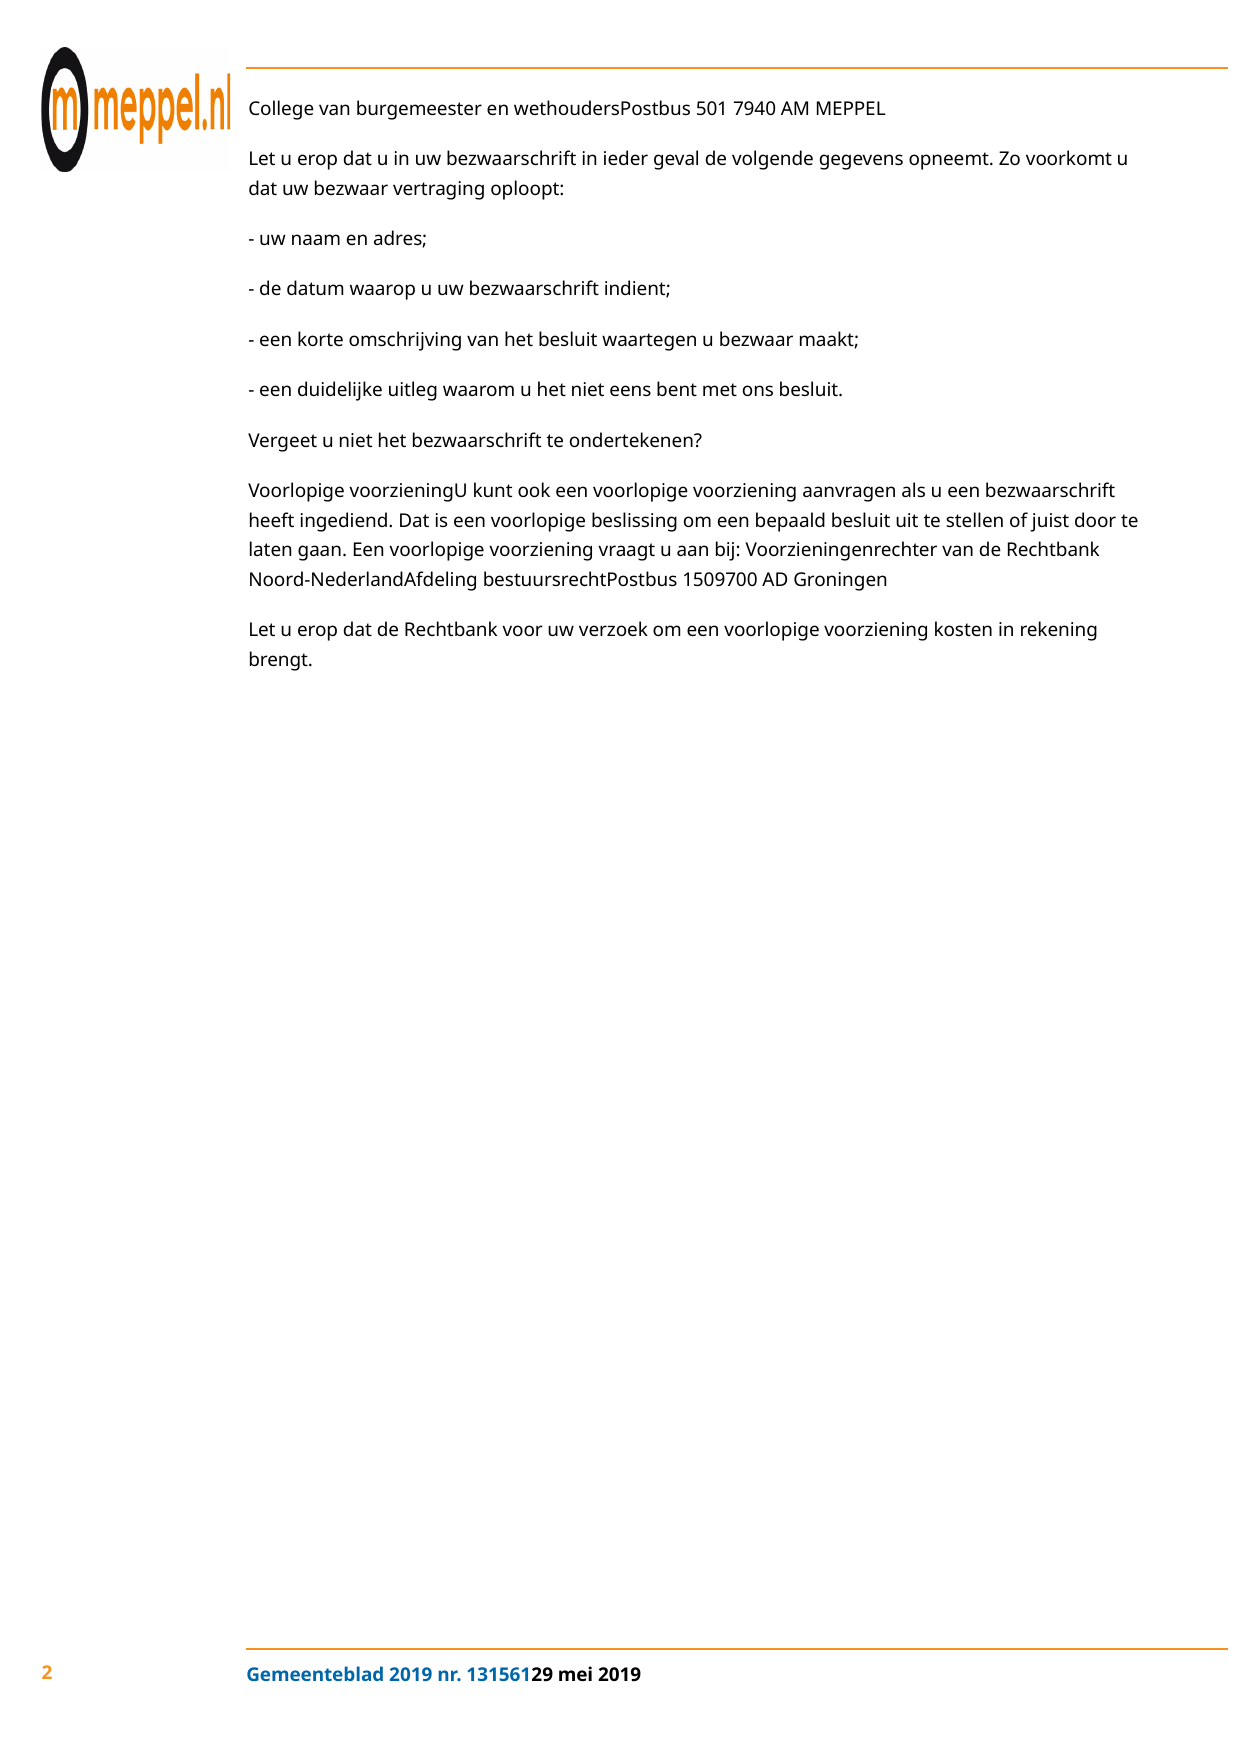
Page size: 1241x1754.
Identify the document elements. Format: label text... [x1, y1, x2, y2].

text Voorlopige voorzieningU kunt ook een voorlopige voorziening aanvragen als u een bezwaarschrift heeft ingediend. Dat is een voorlopige beslissing om een bepaald besluit uit te stellen of juist door te laten gaan. Een voorlopige voorziening vraagt u aan bij: Voorzieningenrechter van de Rechtbank Noord-NederlandAfdeling bestuursrechtPostbus 1509700 AD Groningen [248, 477, 1152, 592]
text College van burgemeester en wethoudersPostbus 501 7940 AM MEPPEL [248, 95, 1152, 121]
text - de datum waarop u uw bezwaarschrift indient; [248, 276, 1152, 301]
text Let u erop dat u in uw bezwaarschrift in ieder geval de volgende gegevens opneemt. Zo voorkomt u dat uw bezwaar vertraging oploopt: [248, 145, 1152, 201]
picture [41, 47, 231, 172]
text Vergeet u niet het bezwaarschrift te ondertekenen? [248, 427, 1152, 453]
text - uw naam en adres; [248, 225, 1152, 251]
text - een duidelijke uitleg waarom u het niet eens bent met ons besluit. [248, 376, 1152, 402]
text - een korte omschrijving van het besluit waartegen u bezwaar maakt; [248, 326, 1152, 352]
text Let u erop dat de Rechtbank voor uw verzoek om een voorlopige voorziening kosten in rekening brengt. [248, 616, 1152, 672]
